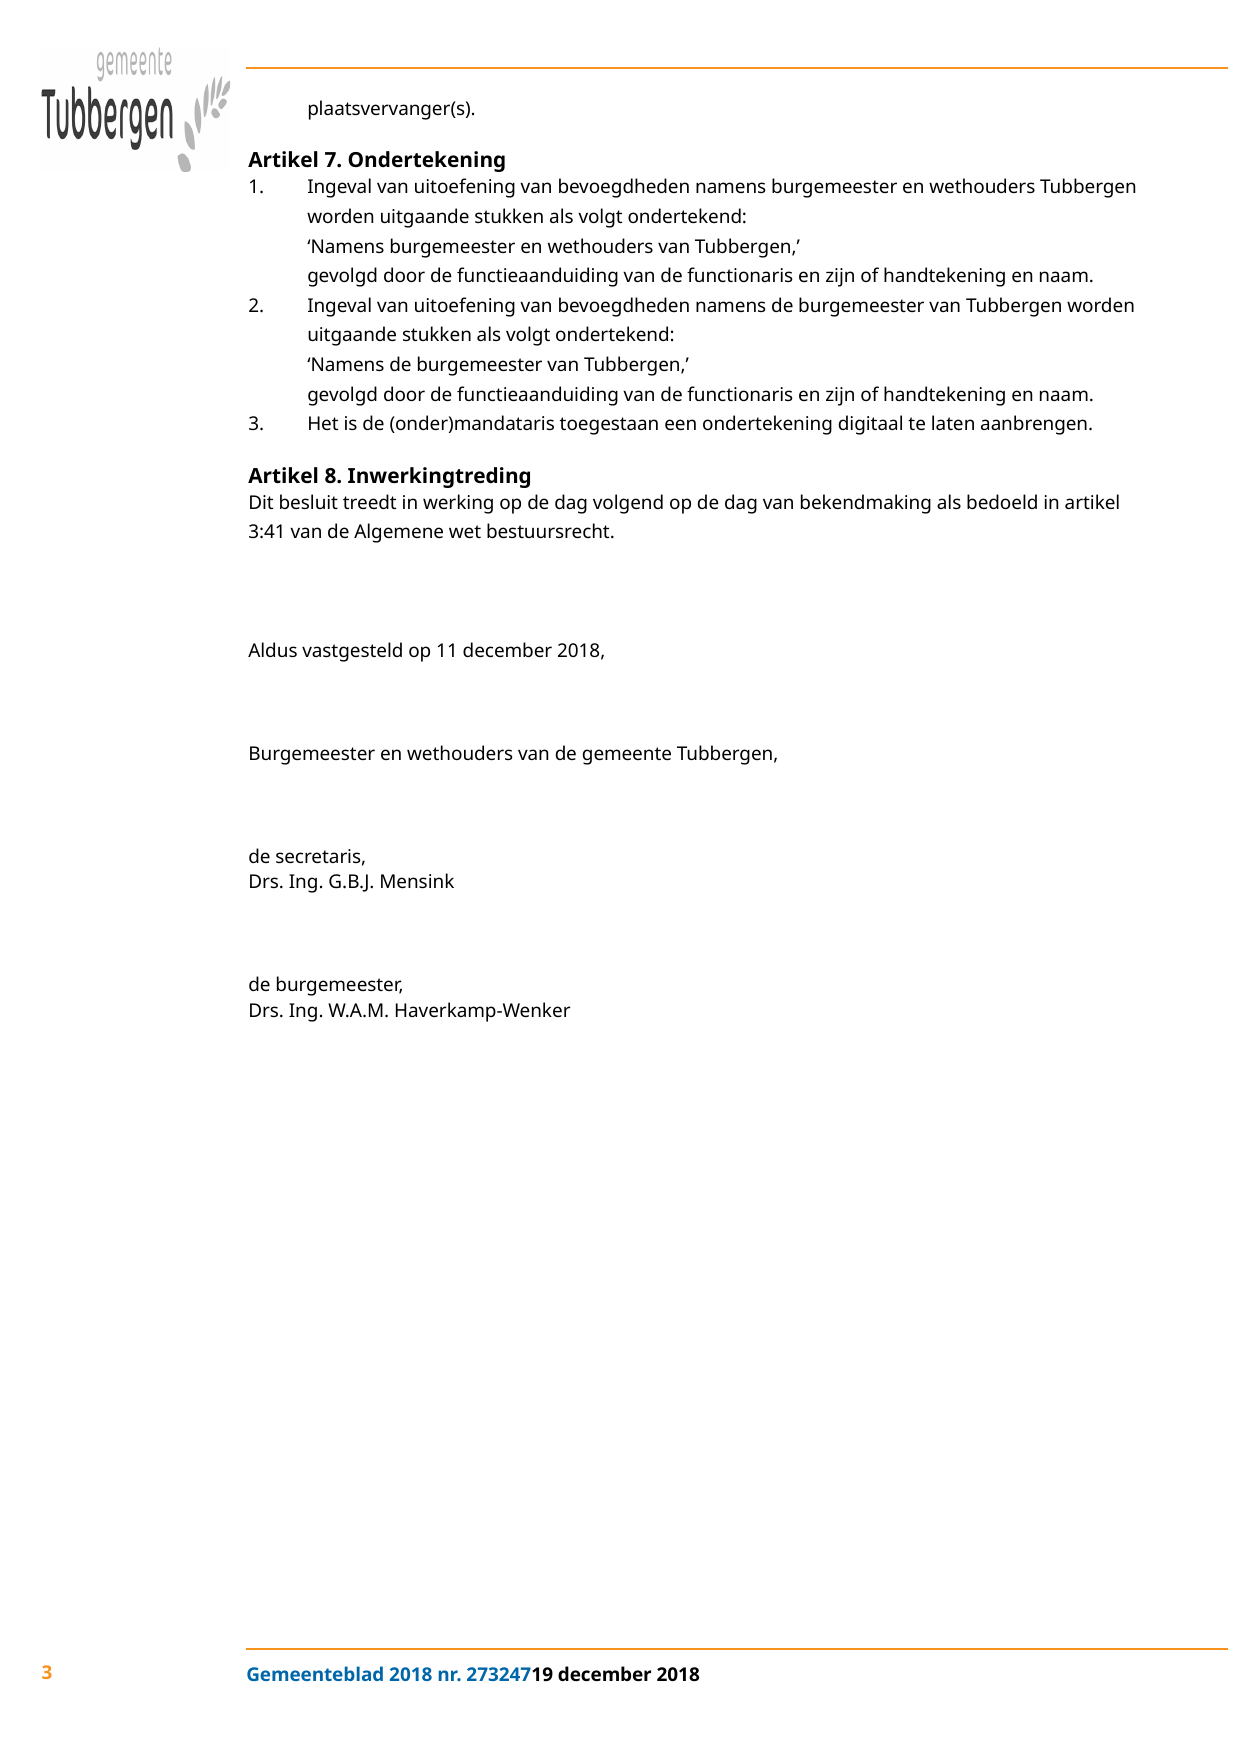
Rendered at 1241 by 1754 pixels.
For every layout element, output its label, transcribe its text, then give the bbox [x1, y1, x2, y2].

list gevolgd door de functieaanduiding van de functionaris en zijn of handtekening en naam. [248, 381, 1152, 406]
text de burgemeester, [248, 972, 1152, 997]
text Artikel 8. Inwerkingtreding [248, 461, 1152, 489]
text Burgemeester en wethouders van de gemeente Tubbergen, [248, 740, 1152, 766]
text Dit besluit treedt in werking op de dag volgend op de dag van bekendmaking als bedoeld in artikel 3:41 van de Algemene wet bestuursrecht. [248, 489, 1152, 544]
picture [41, 47, 231, 172]
text Drs. Ing. G.B.J. Mensink [248, 869, 1152, 894]
text Artikel 7. Ondertekening [248, 145, 1152, 174]
text de secretaris, [248, 843, 1152, 869]
text Aldus vastgesteld op 11 december 2018, [248, 637, 1152, 663]
list plaatsvervanger(s). [248, 95, 1152, 121]
list Het is de (onder)mandataris toegestaan een ondertekening digitaal te laten aanbrengen. [248, 410, 1152, 436]
list ‘Namens burgemeester en wethouders van Tubbergen,’ [248, 233, 1152, 258]
list gevolgd door de functieaanduiding van de functionaris en zijn of handtekening en naam. [248, 262, 1152, 288]
list Ingeval van uitoefening van bevoegdheden namens burgemeester en wethouders Tubbergen worden uitgaande stukken als volgt ondertekend: [248, 174, 1152, 229]
list ‘Namens de burgemeester van Tubbergen,’ [248, 351, 1152, 377]
list Ingeval van uitoefening van bevoegdheden namens de burgemeester van Tubbergen worden uitgaande stukken als volgt ondertekend: [248, 292, 1152, 347]
text Drs. Ing. W.A.M. Haverkamp-Wenker [248, 997, 1152, 1023]
